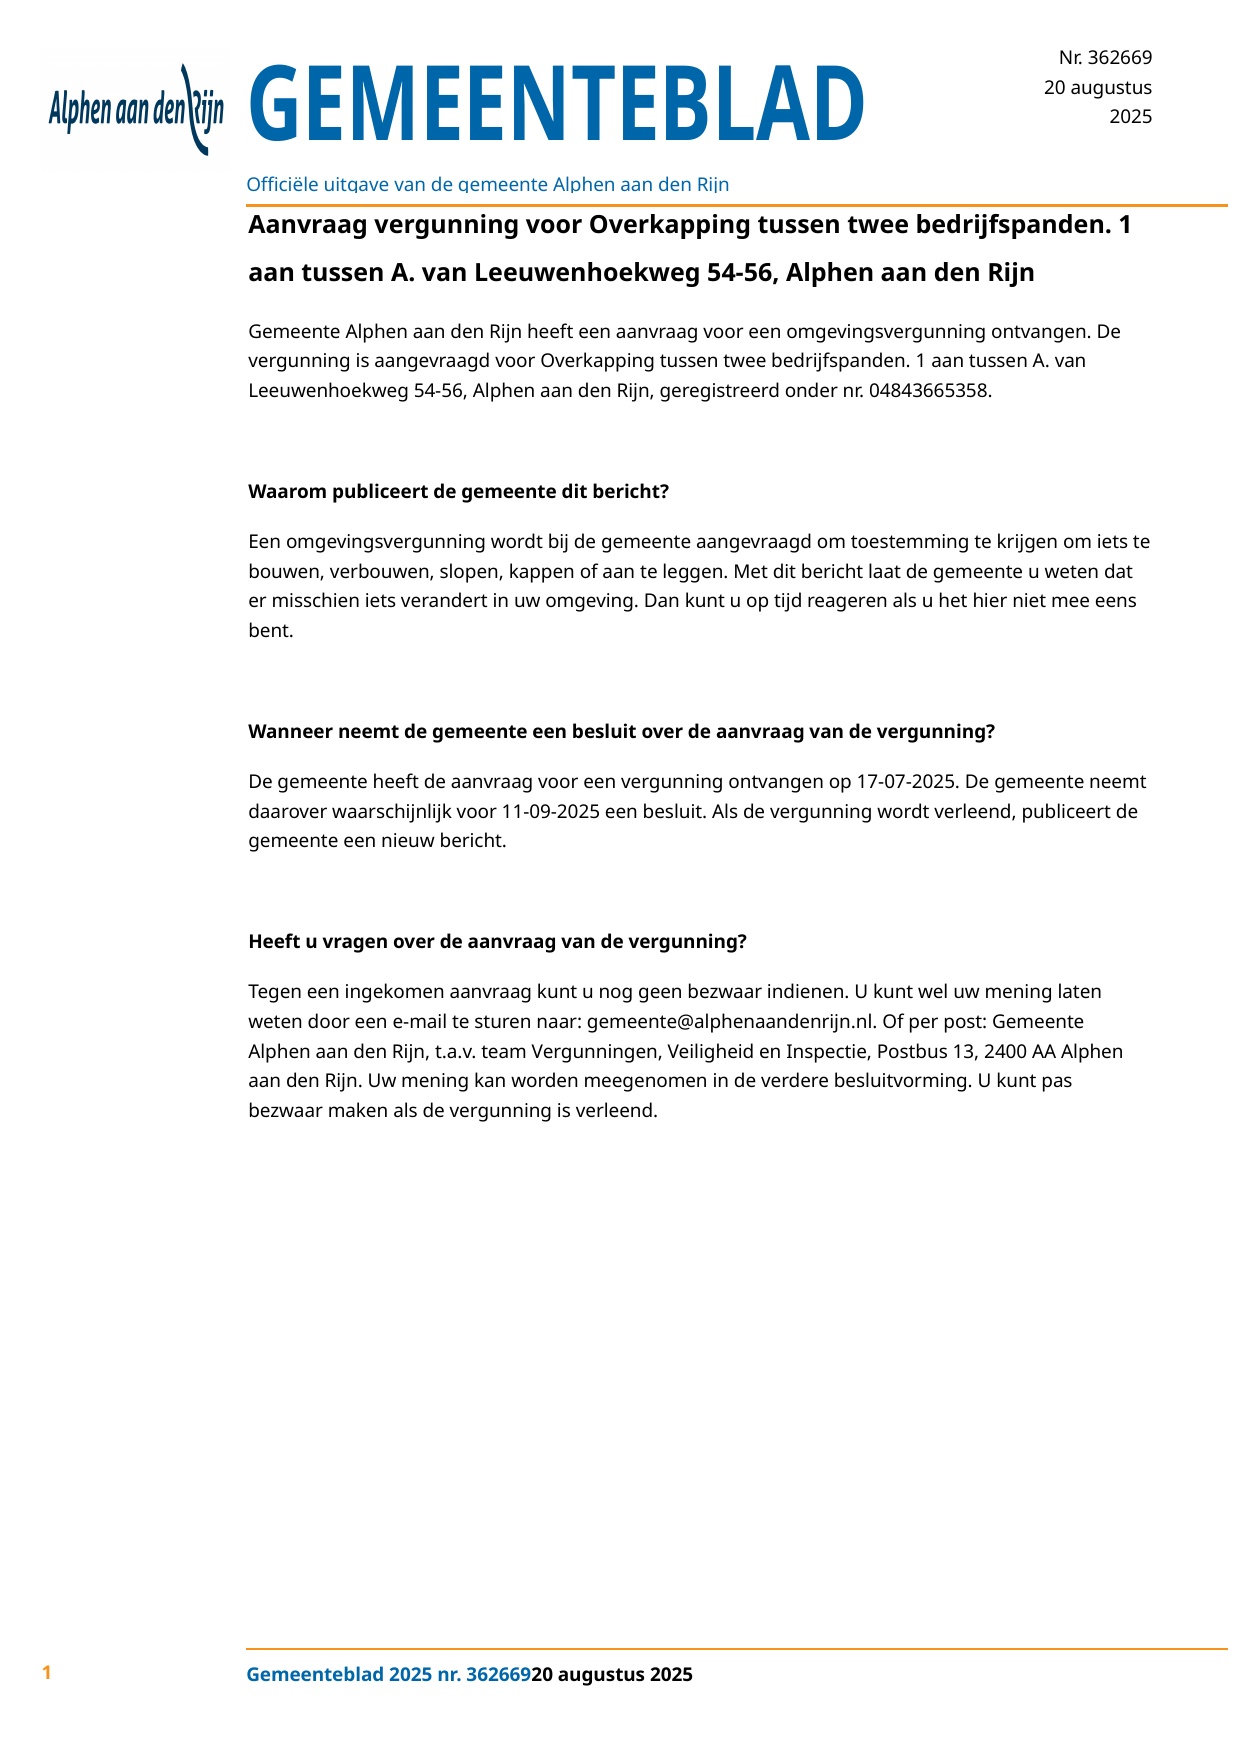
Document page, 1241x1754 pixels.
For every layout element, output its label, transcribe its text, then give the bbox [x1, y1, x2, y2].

text Wanneer neemt de gemeente een besluit over de aanvraag van de vergunning? [248, 718, 1152, 744]
text Gemeente Alphen aan den Rijn heeft een aanvraag voor een omgevingsvergunning ontvangen. De vergunning is aangevraagd voor Overkapping tussen twee bedrijfspanden. 1 aan tussen A. van Leeuwenhoekweg 54-56, Alphen aan den Rijn, geregistreerd onder nr. 04843665358. [248, 318, 1152, 403]
text Waarom publiceert de gemeente dit bericht? [248, 478, 1152, 504]
text Aanvraag vergunning voor Overkapping tussen twee bedrijfspanden. 1 aan tussen A. van Leeuwenhoekweg 54-56, Alphen aan den Rijn [248, 207, 1152, 288]
text Tegen een ingekomen aanvraag kunt u nog geen bezwaar indienen. U kunt wel uw mening laten weten door een e-mail te sturen naar: gemeente@alphenaandenrijn.nl. Of per post: Gemeente Alphen aan den Rijn, t.a.v. team Vergunningen, Veiligheid en Inspectie, Postbus 13, 2400 AA Alphen aan den Rijn. Uw mening kan worden meegenomen in de verdere besluitvorming. U kunt pas bezwaar maken als de vergunning is verleend. [248, 979, 1152, 1123]
text Heeft u vragen over de aanvraag van de vergunning? [248, 928, 1152, 954]
picture [41, 47, 231, 172]
text Een omgevingsvergunning wordt bij de gemeente aangevraagd om toestemming te krijgen om iets te bouwen, verbouwen, slopen, kappen of aan te leggen. Met dit bericht laat de gemeente u weten dat er misschien iets verandert in uw omgeving. Dan kunt u op tijd reageren als u het hier niet mee eens bent. [248, 528, 1152, 643]
text De gemeente heeft de aanvraag voor een vergunning ontvangen op 17-07-2025. De gemeente neemt daarover waarschijnlijk voor 11-09-2025 een besluit. Als de vergunning wordt verleend, publiceert de gemeente een nieuw bericht. [248, 768, 1152, 853]
